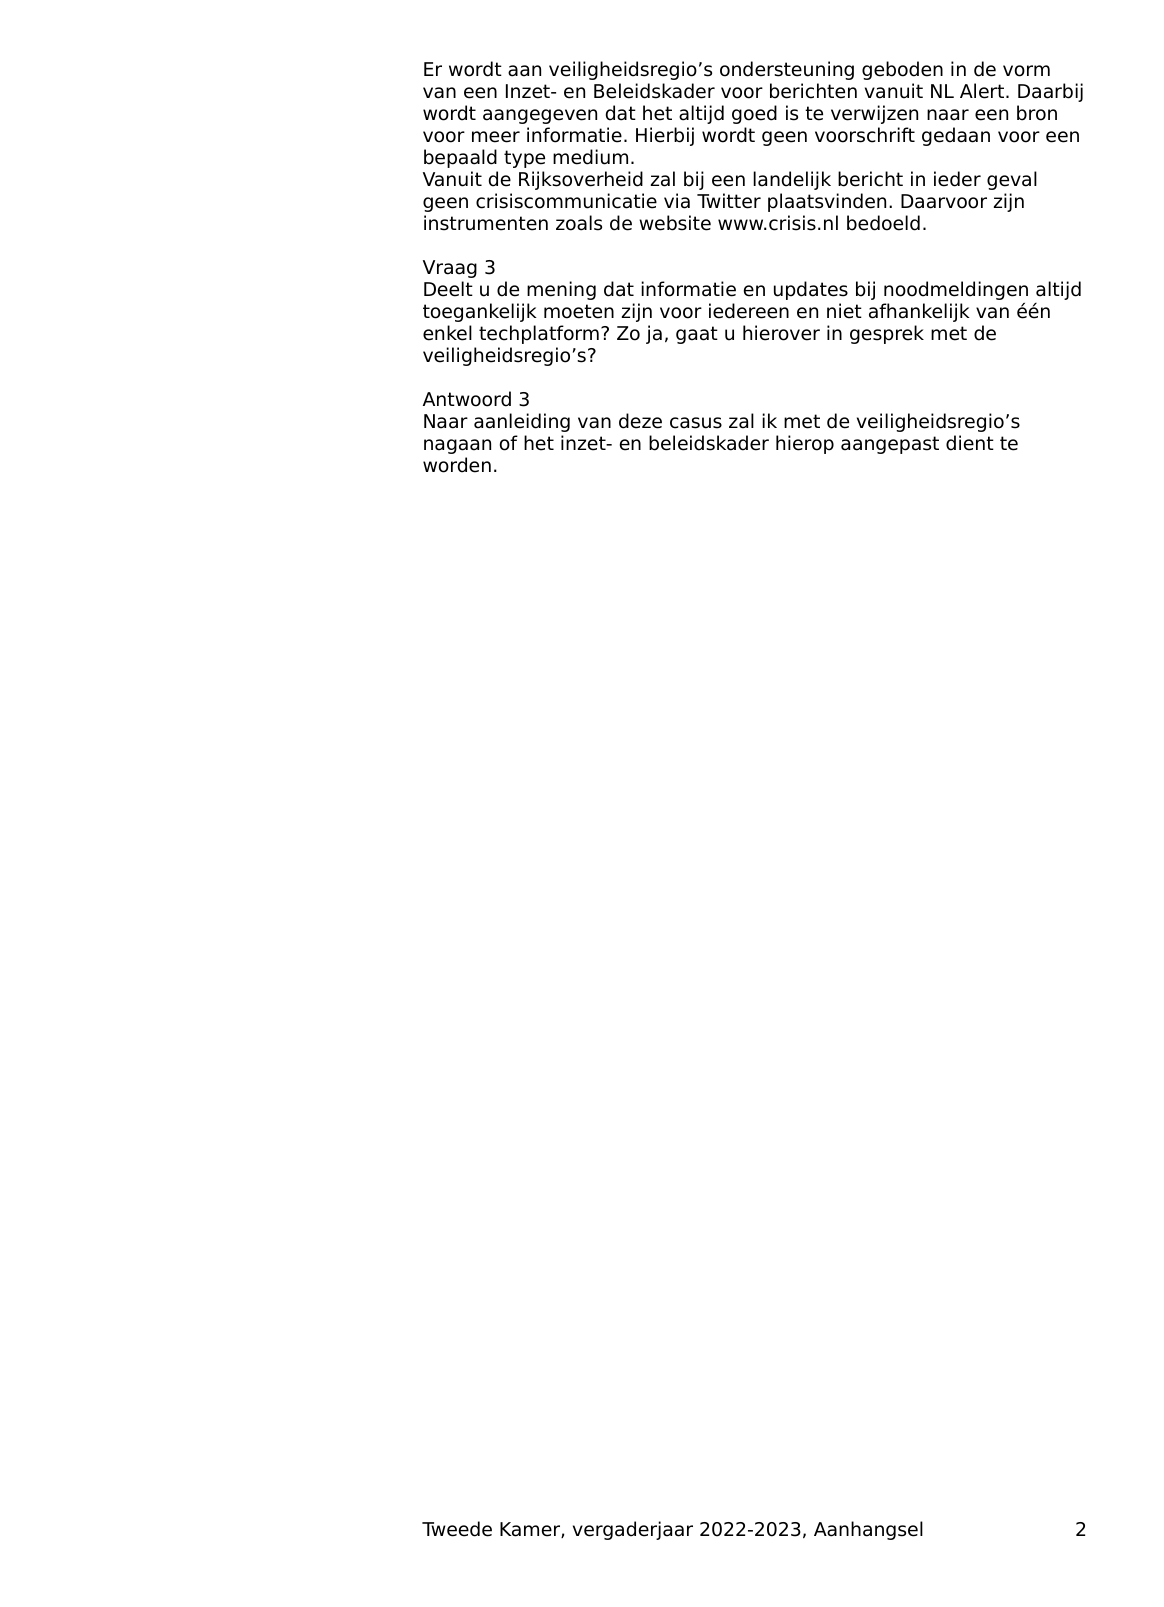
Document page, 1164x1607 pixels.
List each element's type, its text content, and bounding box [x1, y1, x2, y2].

text Naar aanleiding van deze casus zal ik met de veiligheidsregio’s nagaan of het inzet- en beleidskader hierop aangepast dient te worden. [422, 411, 1087, 477]
text Er wordt aan veiligheidsregio’s ondersteuning geboden in de vorm van een Inzet- en Beleidskader voor berichten vanuit NL Alert. Daarbij wordt aangegeven dat het altijd goed is te verwijzen naar een bron voor meer informatie. Hierbij wordt geen voorschrift gedaan voor een bepaald type medium. [422, 59, 1087, 169]
text Vraag 3 [422, 257, 1087, 279]
text Vanuit de Rijksoverheid zal bij een landelijk bericht in ieder geval geen crisiscommunicatie via Twitter plaatsvinden. Daarvoor zijn instrumenten zoals de website www.crisis.nl bedoeld. [422, 169, 1087, 235]
text Antwoord 3 [422, 389, 1087, 411]
text Deelt u de mening dat informatie en updates bij noodmeldingen altijd toegankelijk moeten zijn voor iedereen en niet afhankelijk van één enkel techplatform? Zo ja, gaat u hierover in gesprek met de veiligheidsregio’s? [422, 279, 1087, 367]
